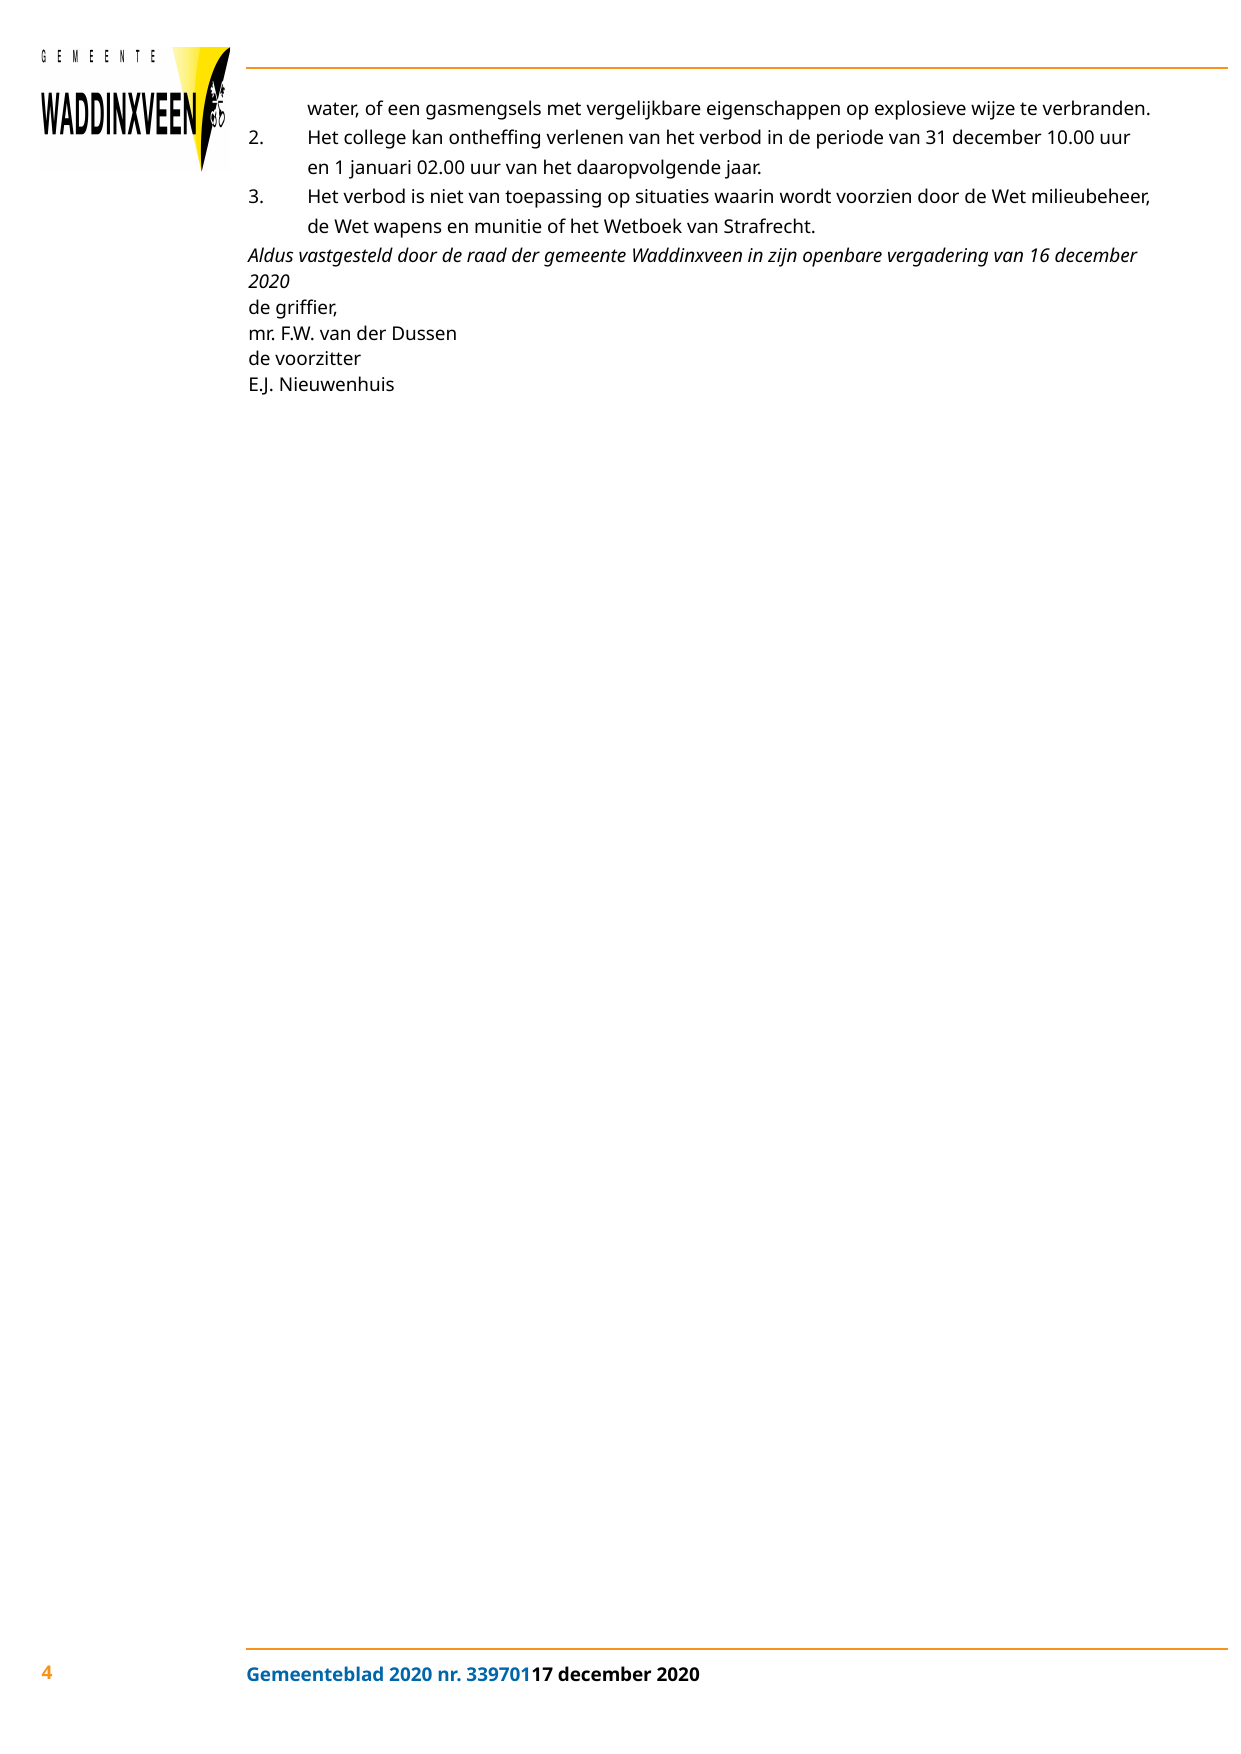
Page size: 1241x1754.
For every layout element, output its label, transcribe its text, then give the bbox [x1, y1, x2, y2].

text de griffier, [248, 294, 1152, 320]
text mr. F.W. van der Dussen [248, 320, 1152, 346]
list water, of een gasmengsels met vergelijkbare eigenschappen op explosieve wijze te verbranden. [248, 95, 1152, 121]
list Het college kan ontheffing verlenen van het verbod in de periode van 31 december 10.00 uur en 1 januari 02.00 uur van het daaropvolgende jaar. [248, 124, 1152, 180]
text de voorzitter [248, 346, 1152, 371]
list Het verbod is niet van toepassing op situaties waarin wordt voorzien door de Wet milieubeheer, de Wet wapens en munitie of het Wetboek van Strafrecht. [248, 183, 1152, 239]
text E.J. Nieuwenhuis [248, 371, 1152, 397]
picture [41, 47, 231, 172]
text Aldus vastgesteld door de raad der gemeente Waddinxveen in zijn openbare vergadering van 16 december 2020 [248, 243, 1152, 294]
